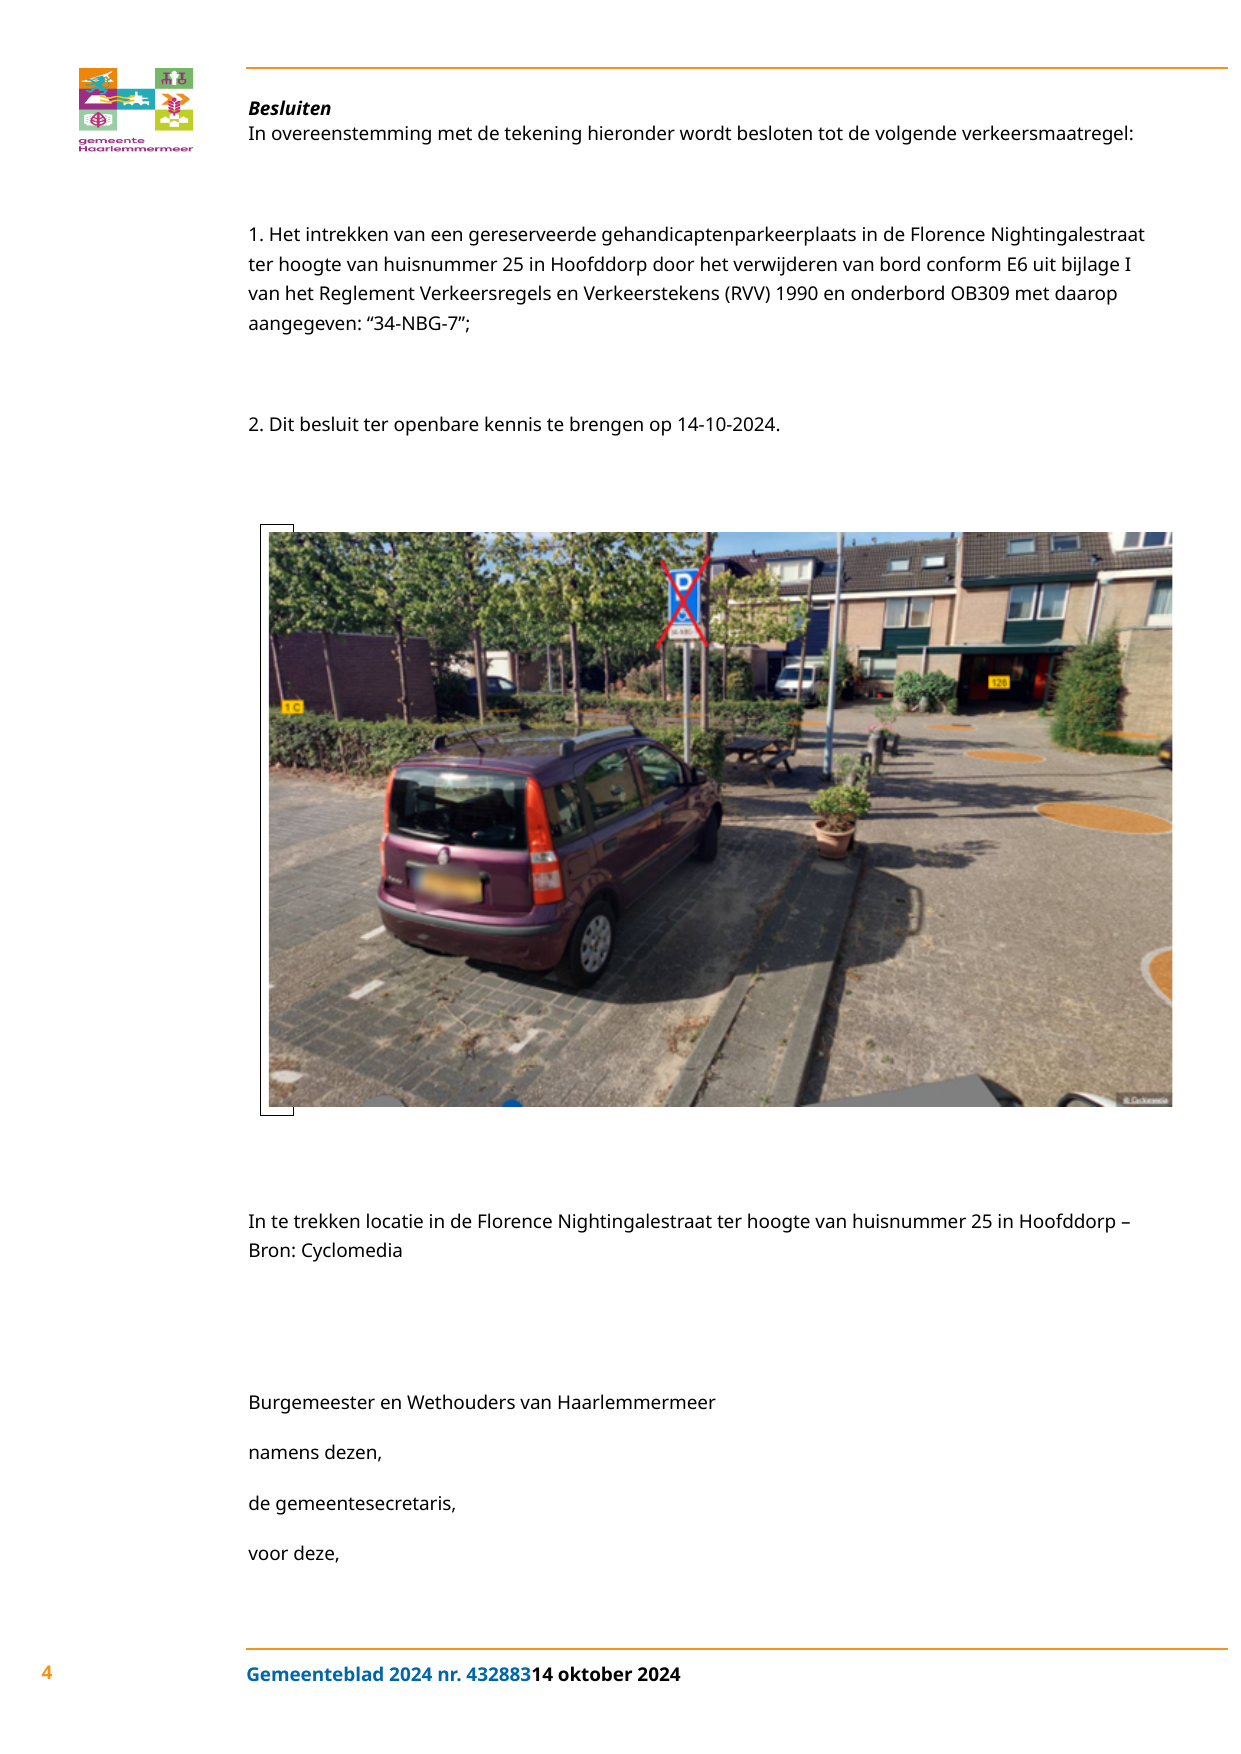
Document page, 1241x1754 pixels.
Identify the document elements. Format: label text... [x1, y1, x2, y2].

text 2. Dit besluit ter openbare kennis te brengen op 14-10-2024. [248, 411, 1152, 437]
picture [268, 532, 1173, 1107]
text Burgemeester en Wethouders van Haarlemmermeer [248, 1389, 1152, 1415]
text In te trekken locatie in de Florence Nightingalestraat ter hoogte van huisnummer 25 in Hoofddorp – Bron: Cyclomedia [248, 1208, 1152, 1263]
text namens dezen, [248, 1439, 1152, 1465]
text In overeenstemming met de tekening hieronder wordt besloten tot de volgende verkeersmaatregel: [248, 121, 1152, 146]
text voor deze, [248, 1540, 1152, 1566]
text de gemeentesecretaris, [248, 1490, 1152, 1516]
text Besluiten [248, 95, 1152, 121]
picture [41, 47, 231, 172]
text 1. Het intrekken van een gereserveerde gehandicaptenparkeerplaats in de Florence Nightingalestraat ter hoogte van huisnummer 25 in Hoofddorp door het verwijderen van bord conform E6 uit bijlage I van het Reglement Verkeersregels en Verkeerstekens (RVV) 1990 en onderbord OB309 met daarop aangegeven: “34-NBG-7”; [248, 221, 1152, 336]
